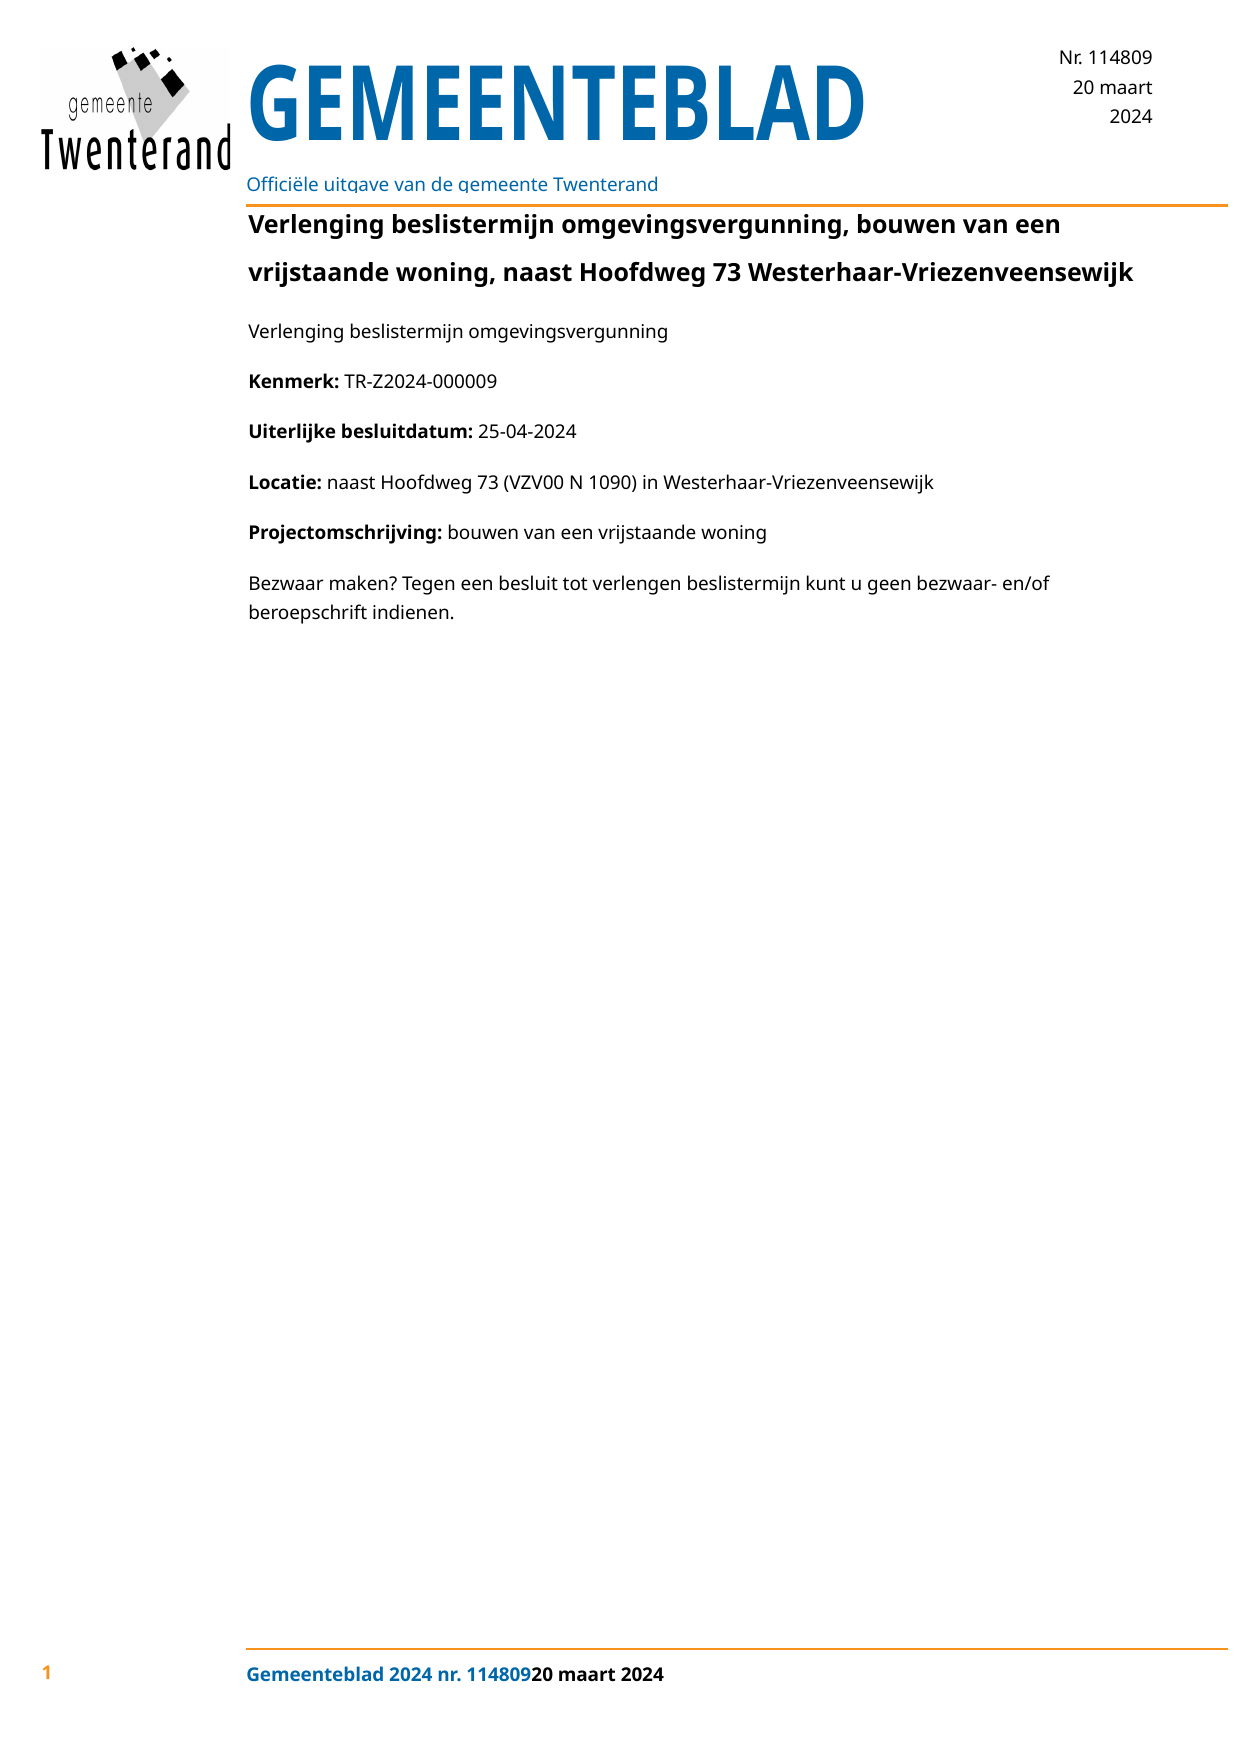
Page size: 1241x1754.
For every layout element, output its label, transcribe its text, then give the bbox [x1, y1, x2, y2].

text Uiterlijke besluitdatum: 25-04-2024 [248, 419, 1152, 444]
picture [41, 47, 231, 172]
text Bezwaar maken? Tegen een besluit tot verlengen beslistermijn kunt u geen bezwaar- en/of beroepschrift indienen. [248, 570, 1152, 625]
text Verlenging beslistermijn omgevingsvergunning [248, 318, 1152, 344]
text Projectomschrijving: bouwen van een vrijstaande woning [248, 519, 1152, 545]
text Locatie: naast Hoofdweg 73 (VZV00 N 1090) in Westerhaar-Vriezenveensewijk [248, 469, 1152, 495]
text Kenmerk: TR-Z2024-000009 [248, 368, 1152, 394]
text Verlenging beslistermijn omgevingsvergunning, bouwen van een vrijstaande woning, naast Hoofdweg 73 Westerhaar-Vriezenveensewijk [248, 207, 1152, 288]
